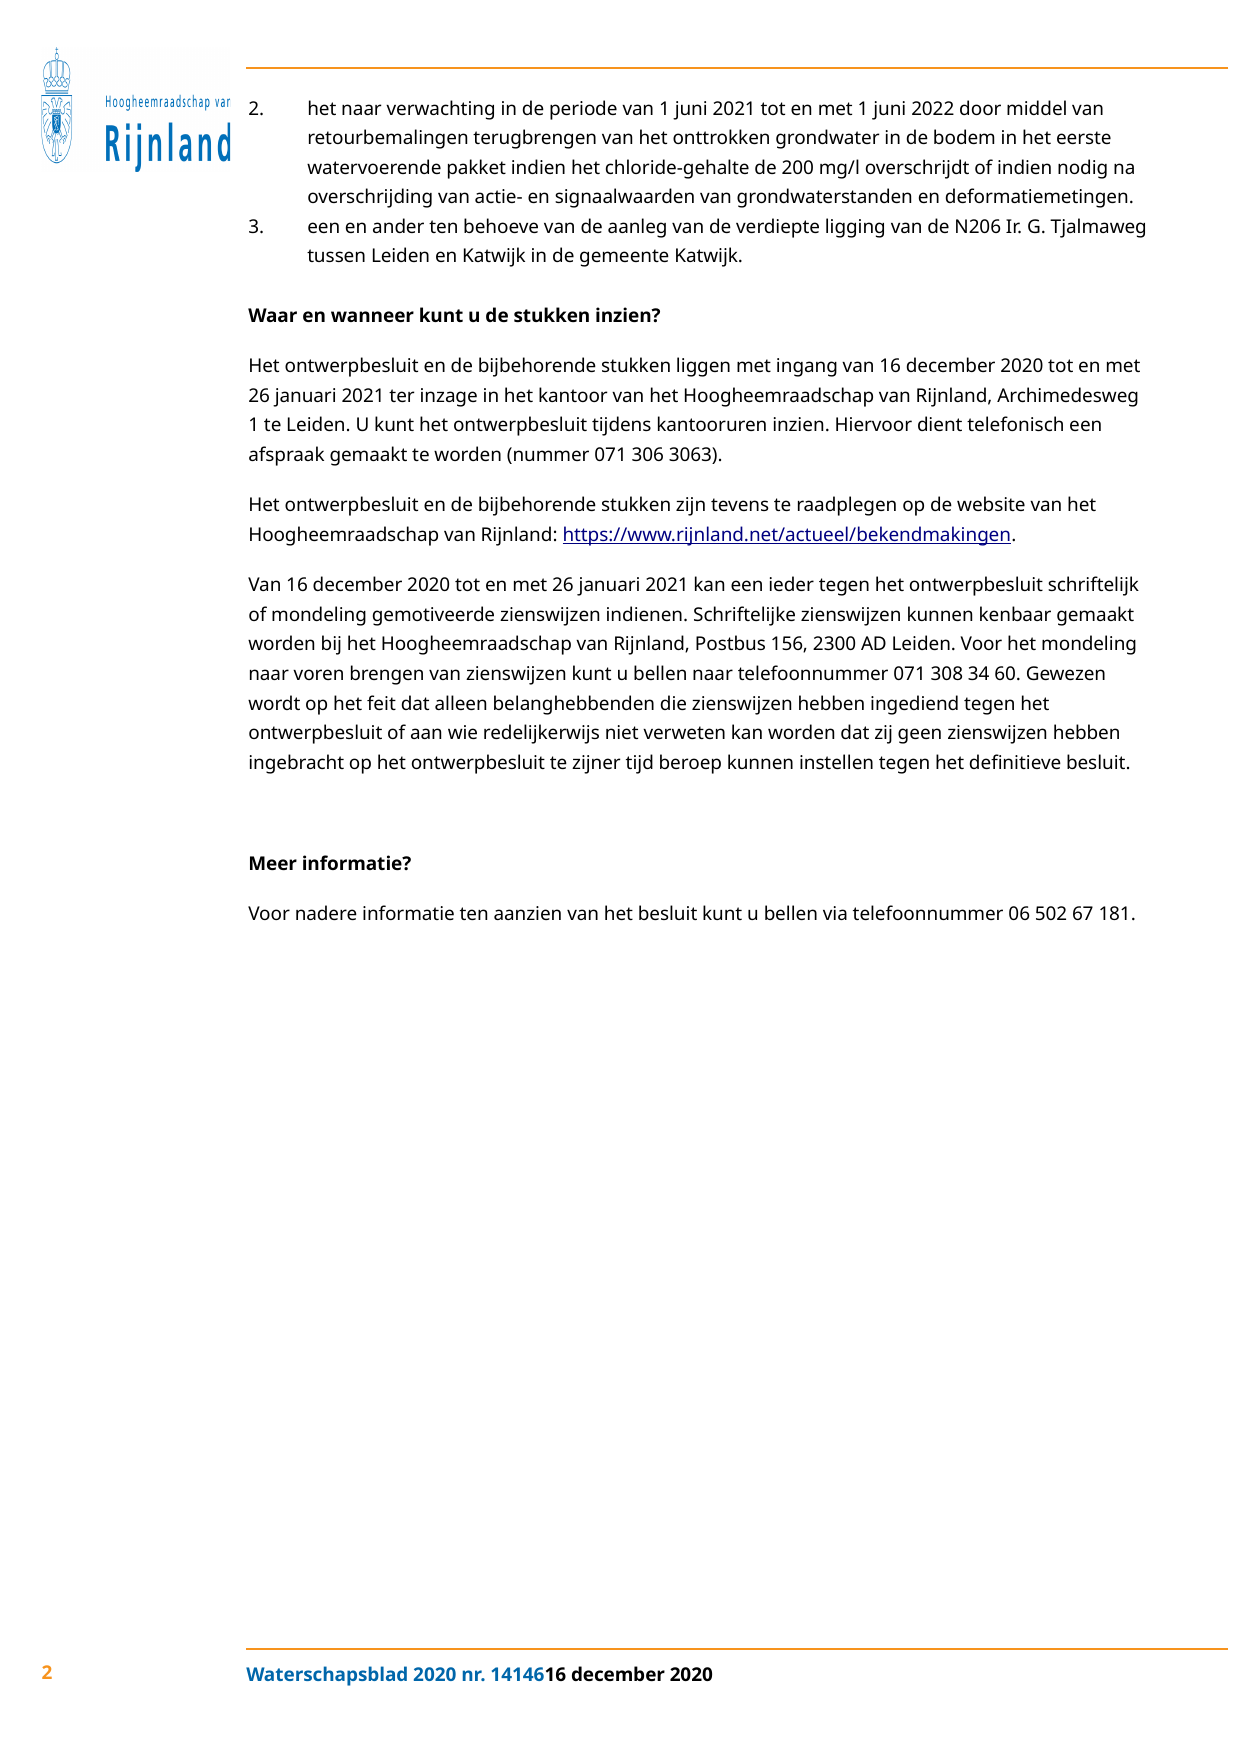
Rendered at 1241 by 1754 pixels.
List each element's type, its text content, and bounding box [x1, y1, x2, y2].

text Voor nadere informatie ten aanzien van het besluit kunt u bellen via telefoonnummer 06 502 67 181. [248, 900, 1152, 926]
list het naar verwachting in de periode van 1 juni 2021 tot en met 1 juni 2022 door middel van retourbemalingen terugbrengen van het onttrokken grondwater in de bodem in het eerste watervoerende pakket indien het chloride-gehalte de 200 mg/l overschrijdt of indien nodig na overschrijding van actie- en signaalwaarden van grondwaterstanden en deformatiemetingen. [248, 95, 1152, 209]
text Meer informatie? [248, 850, 1152, 876]
text Waar en wanneer kunt u de stukken inzien? [248, 302, 1152, 328]
list een en ander ten behoeve van de aanleg van de verdiepte ligging van de N206 Ir. G. Tjalmaweg tussen Leiden en Katwijk in de gemeente Katwijk. [248, 213, 1152, 268]
text Het ontwerpbesluit en de bijbehorende stukken zijn tevens te raadplegen op de website van het Hoogheemraadschap van Rijnland: https://www.rijnland.net/actueel/bekendmakingen. [248, 491, 1152, 547]
picture [41, 47, 231, 172]
text Van 16 december 2020 tot en met 26 januari 2021 kan een ieder tegen het ontwerpbesluit schriftelijk of mondeling gemotiveerde zienswijzen indienen. Schriftelijke zienswijzen kunnen kenbaar gemaakt worden bij het Hoogheemraadschap van Rijnland, Postbus 156, 2300 AD Leiden. Voor het mondeling naar voren brengen van zienswijzen kunt u bellen naar telefoonnummer 071 308 34 60. Gewezen wordt op het feit dat alleen belanghebbenden die zienswijzen hebben ingediend tegen het ontwerpbesluit of aan wie redelijkerwijs niet verweten kan worden dat zij geen zienswijzen hebben ingebracht op het ontwerpbesluit te zijner tijd beroep kunnen instellen tegen het definitieve besluit. [248, 571, 1152, 775]
text Het ontwerpbesluit en de bijbehorende stukken liggen met ingang van 16 december 2020 tot en met 26 januari 2021 ter inzage in het kantoor van het Hoogheemraadschap van Rijnland, Archimedesweg 1 te Leiden. U kunt het ontwerpbesluit tijdens kantooruren inzien. Hiervoor dient telefonisch een afspraak gemaakt te worden (nummer 071 306 3063). [248, 352, 1152, 467]
